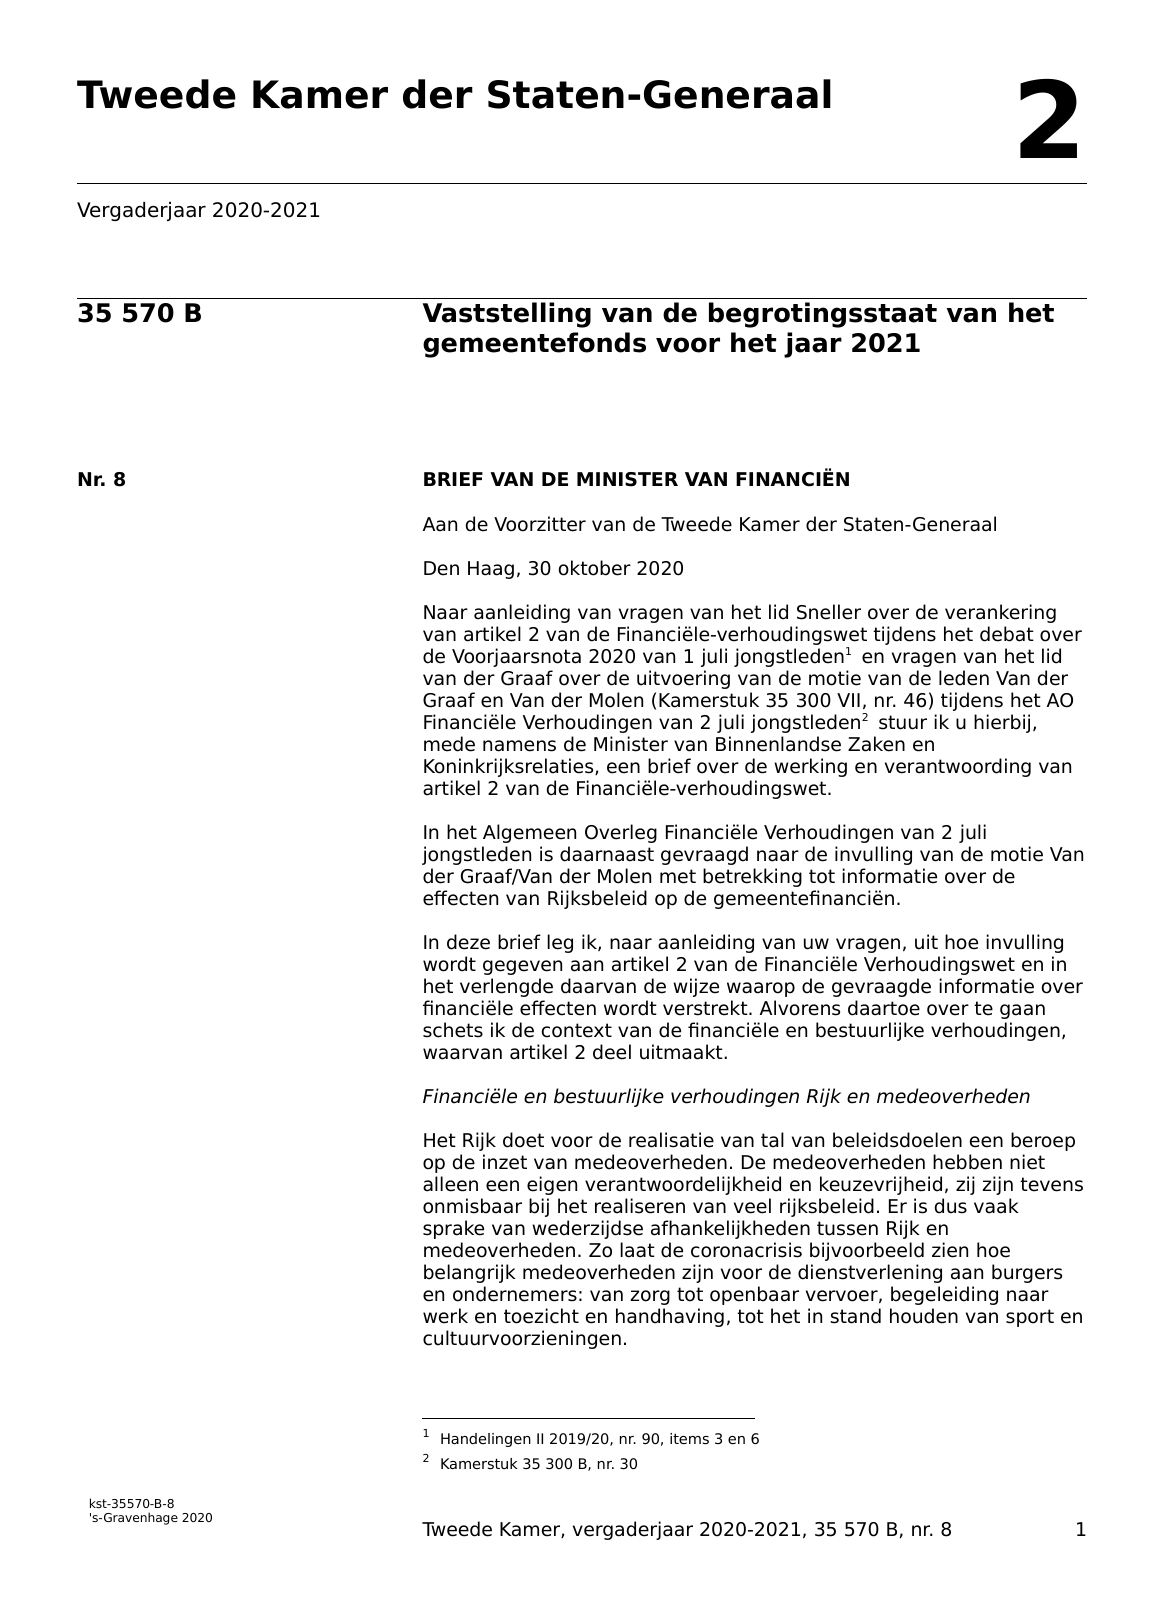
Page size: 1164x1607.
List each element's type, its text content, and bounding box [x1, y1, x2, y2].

text Den Haag, 30 oktober 2020 [422, 558, 1087, 580]
subtitle Financiële en bestuurlijke verhoudingen Rijk en medeoverheden [422, 1086, 1087, 1108]
table_cell Vergaderjaar 2020-2021 [77, 184, 1087, 298]
subtitle Nr. 8 BRIEF VAN DE MINISTER VAN FINANCIËN [77, 469, 1087, 491]
text Kamerstuk 35 300 B, nr. 30 [422, 1452, 1087, 1474]
text Handelingen II 2019/20, nr. 90, items 3 en 6 [422, 1427, 1087, 1449]
text In deze brief leg ik, naar aanleiding van uw vragen, uit hoe invulling wordt gegeven aan artikel 2 van de Financiële Verhoudingswet en in het verlengde daarvan de wijze waarop de gevraagde informatie over financiële effecten wordt verstrekt. Alvorens daartoe over te gaan schets ik de context van de financiële en bestuurlijke verhoudingen, waarvan artikel 2 deel uitmaakt. [422, 932, 1087, 1064]
text Aan de Voorzitter van de Tweede Kamer der Staten-Generaal [422, 513, 1087, 536]
table_header 2 [886, 59, 1087, 183]
text 's-Gravenhage 2020 [88, 1511, 323, 1525]
text kst-35570-B-8 [88, 1497, 323, 1511]
subtitle 35 570 B Vaststelling van de begrotingsstaat van het gemeentefonds voor het jaar 2021 [77, 299, 1087, 358]
text In het Algemeen Overleg Financiële Verhoudingen van 2 juli jongstleden is daarnaast gevraagd naar de invulling van de motie Van der Graaf/Van der Molen met betrekking tot informatie over de effecten van Rijksbeleid op de gemeentefinanciën. [422, 822, 1087, 910]
table_header Tweede Kamer der Staten-Generaal [77, 59, 886, 183]
text Het Rijk doet voor de realisatie van tal van beleidsdoelen een beroep op de inzet van medeoverheden. De medeoverheden hebben niet alleen een eigen verantwoordelijkheid en keuzevrijheid, zij zijn tevens onmisbaar bij het realiseren van veel rijksbeleid. Er is dus vaak sprake van wederzijdse afhankelijkheden tussen Rijk en medeoverheden. Zo laat de coronacrisis bijvoorbeeld zien hoe belangrijk medeoverheden zijn voor de dienstverlening aan burgers en ondernemers: van zorg tot openbaar vervoer, begeleiding naar werk en toezicht en handhaving, tot het in stand houden van sport en cultuurvoorzieningen. [422, 1130, 1087, 1350]
text Naar aanleiding van vragen van het lid Sneller over de verankering van artikel 2 van de Financiële-verhoudingswet tijdens het debat over de Voorjaarsnota 2020 van 1 juli jongstleden en vragen van het lid van der Graaf over de uitvoering van de motie van de leden Van der Graaf en Van der Molen (Kamerstuk 35 300 VII, nr. 46) tijdens het AO Financiële Verhoudingen van 2 juli jongstleden stuur ik u hierbij, mede namens de Minister van Binnenlandse Zaken en Koninkrijksrelaties, een brief over de werking en verantwoording van artikel 2 van de Financiële-verhoudingswet. [422, 602, 1087, 800]
